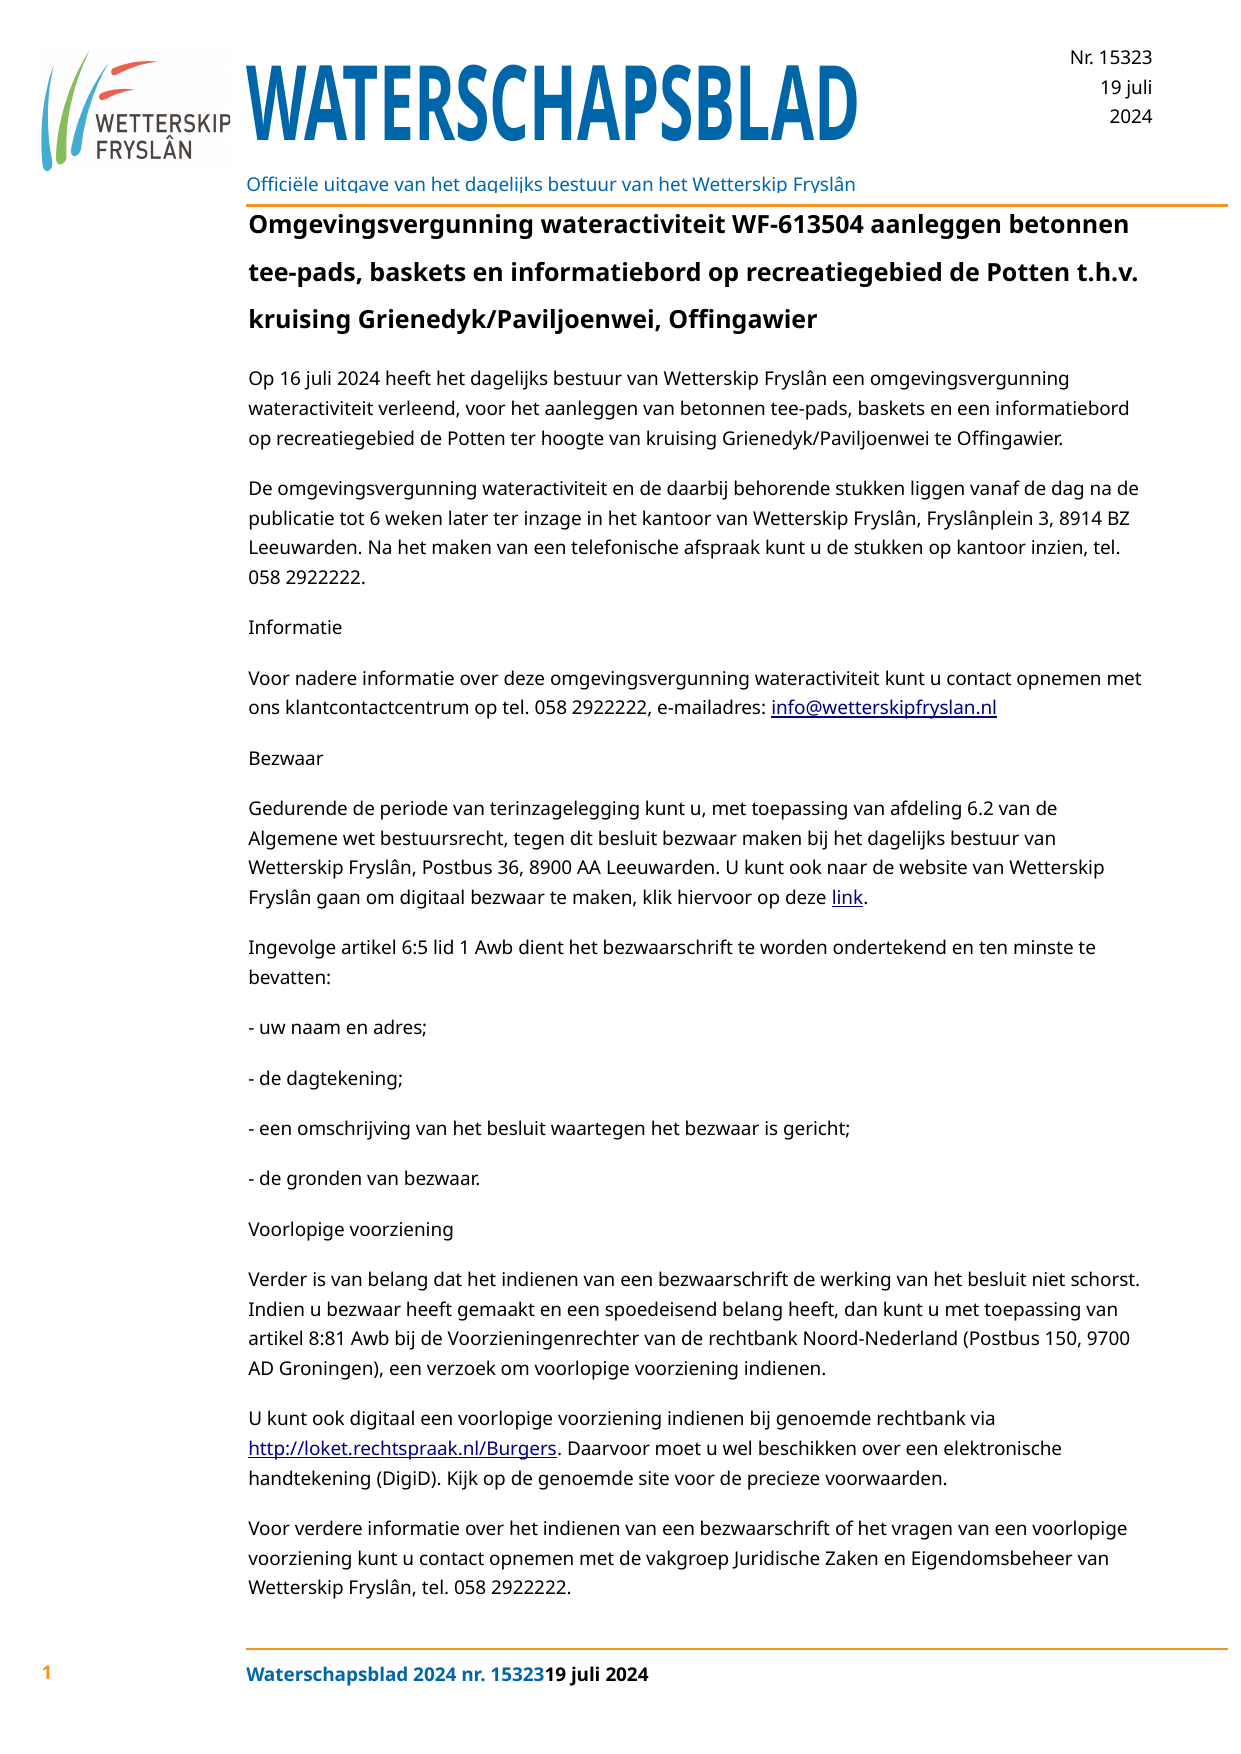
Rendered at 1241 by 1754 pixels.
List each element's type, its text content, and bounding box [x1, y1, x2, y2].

text - de gronden van bezwaar. [248, 1166, 1152, 1191]
text - een omschrijving van het besluit waartegen het bezwaar is gericht; [248, 1115, 1152, 1141]
text Voorlopige voorziening [248, 1216, 1152, 1242]
text Informatie [248, 614, 1152, 640]
text Voor verdere informatie over het indienen van een bezwaarschrift of het vragen van een voorlopige voorziening kunt u contact opnemen met de vakgroep Juridische Zaken en Eigendomsbeheer van Wetterskip Fryslân, tel. 058 2922222. [248, 1515, 1152, 1600]
picture [41, 47, 231, 172]
text Voor nadere informatie over deze omgevingsvergunning wateractiviteit kunt u contact opnemen met ons klantcontactcentrum op tel. 058 2922222, e-mailadres: info@wetterskipfryslan.nl [248, 665, 1152, 720]
text Bezwaar [248, 745, 1152, 770]
text Omgevingsvergunning wateractiviteit WF-613504 aanleggen betonnen tee-pads, baskets en informatiebord op recreatiegebied de Potten t.h.v. kruising Grienedyk/Paviljoenwei, Offingawier [248, 207, 1152, 336]
text U kunt ook digitaal een voorlopige voorziening indienen bij genoemde rechtbank via http://loket.rechtspraak.nl/Burgers. Daarvoor moet u wel beschikken over een elektronische handtekening (DigiD). Kijk op de genoemde site voor de precieze voorwaarden. [248, 1406, 1152, 1490]
text Verder is van belang dat het indienen van een bezwaarschrift de werking van het besluit niet schorst. Indien u bezwaar heeft gemaakt en een spoedeisend belang heeft, dan kunt u met toepassing van artikel 8:81 Awb bij de Voorzieningenrechter van de rechtbank Noord-Nederland (Postbus 150, 9700 AD Groningen), een verzoek om voorlopige voorziening indienen. [248, 1266, 1152, 1381]
text Op 16 juli 2024 heeft het dagelijks bestuur van Wetterskip Fryslân een omgevingsvergunning wateractiviteit verleend, voor het aanleggen van betonnen tee-pads, baskets en een informatiebord op recreatiegebied de Potten ter hoogte van kruising Grienedyk/Paviljoenwei te Offingawier. [248, 366, 1152, 450]
text Ingevolge artikel 6:5 lid 1 Awb dient het bezwaarschrift te worden ondertekend en ten minste te bevatten: [248, 934, 1152, 989]
text - uw naam en adres; [248, 1014, 1152, 1040]
text De omgevingsvergunning wateractiviteit en de daarbij behorende stukken liggen vanaf de dag na de publicatie tot 6 weken later ter inzage in het kantoor van Wetterskip Fryslân, Fryslânplein 3, 8914 BZ Leeuwarden. Na het maken van een telefonische afspraak kunt u de stukken op kantoor inzien, tel. 058 2922222. [248, 475, 1152, 589]
text - de dagtekening; [248, 1065, 1152, 1090]
text Gedurende de periode van terinzagelegging kunt u, met toepassing van afdeling 6.2 van de Algemene wet bestuursrecht, tegen dit besluit bezwaar maken bij het dagelijks bestuur van Wetterskip Fryslân, Postbus 36, 8900 AA Leeuwarden. U kunt ook naar de website van Wetterskip Fryslân gaan om digitaal bezwaar te maken, klik hiervoor op deze link. [248, 795, 1152, 909]
